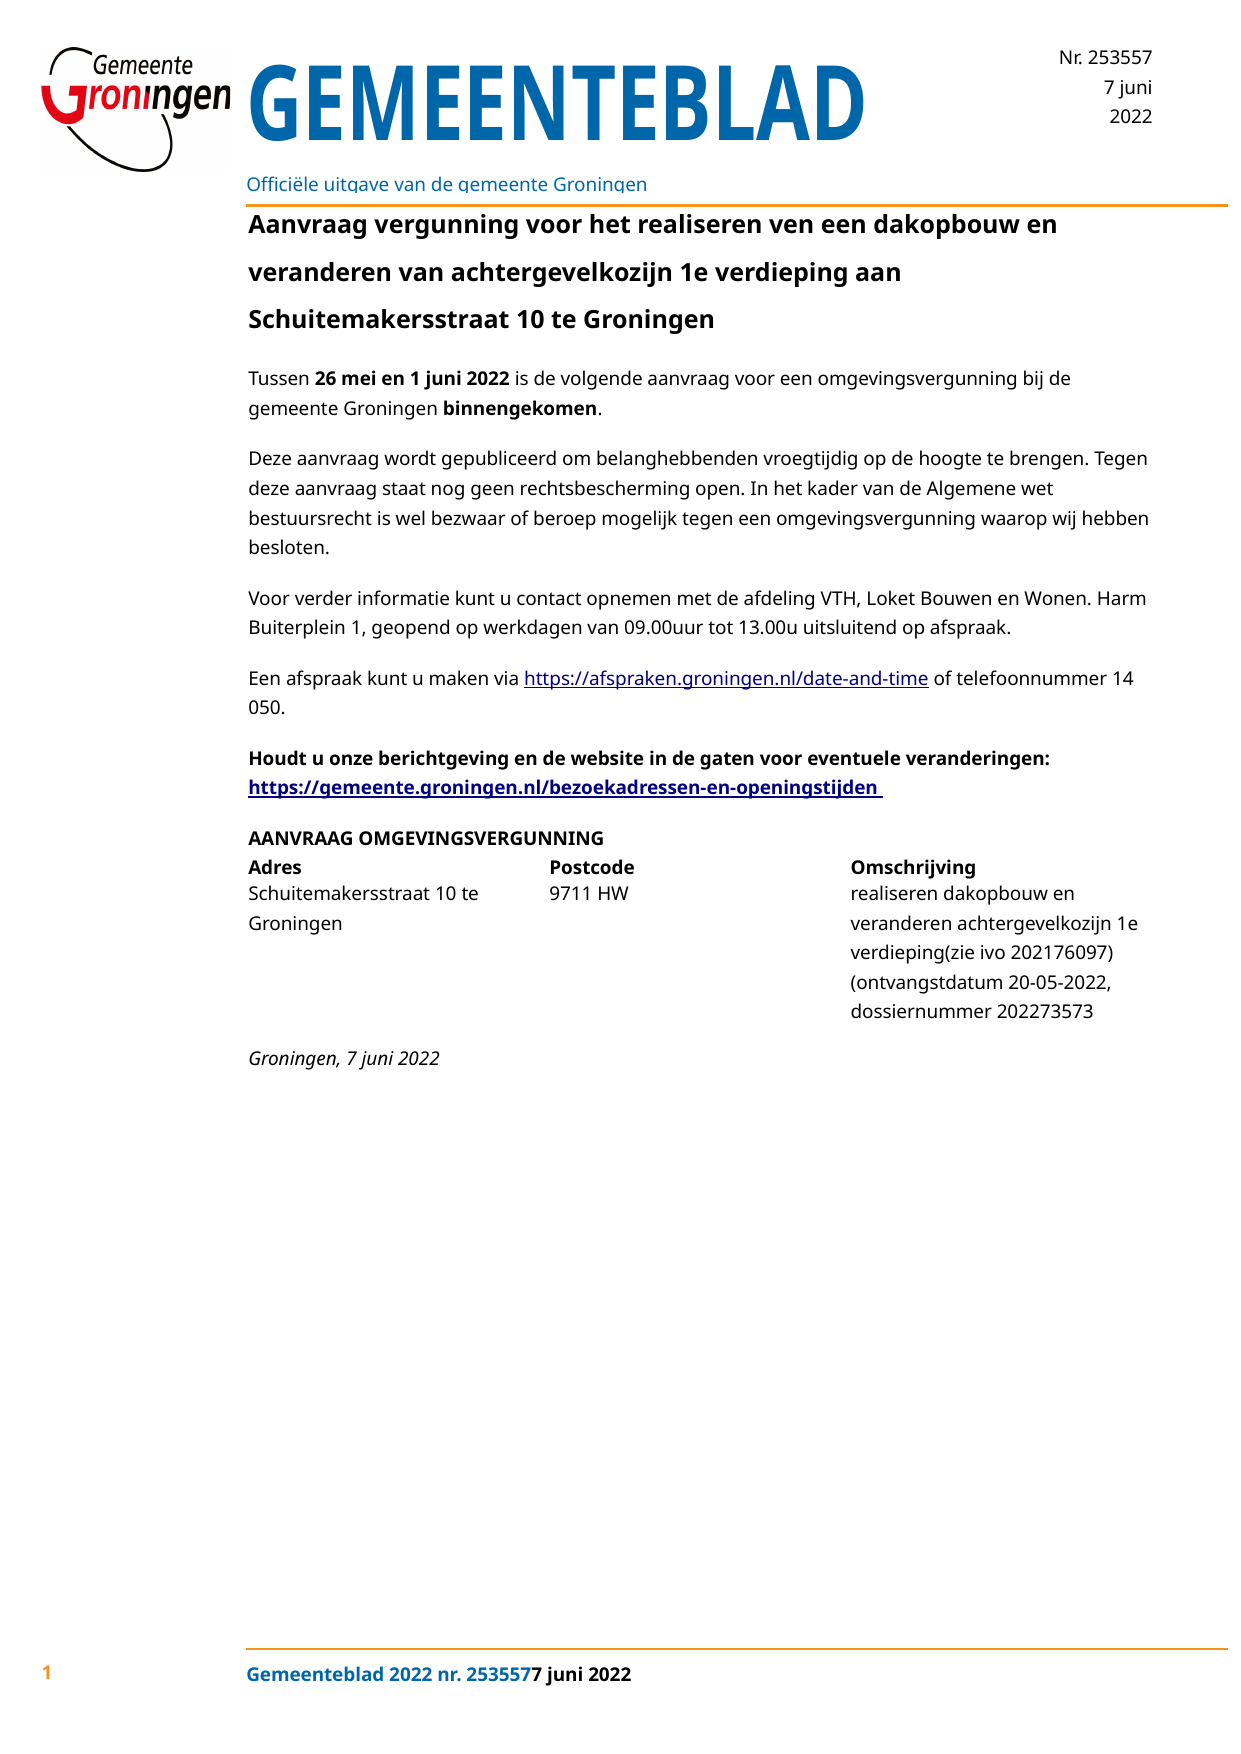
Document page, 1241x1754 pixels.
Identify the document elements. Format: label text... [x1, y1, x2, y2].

table_header Omschrijving [850, 854, 1152, 880]
table_header Adres [248, 854, 549, 880]
text Deze aanvraag wordt gepubliceerd om belanghebbenden vroegtijdig op de hoogte te brengen. Tegen deze aanvraag staat nog geen rechtsbescherming open. In het kader van de Algemene wet bestuursrecht is wel bezwaar of beroep mogelijk tegen een omgevingsvergunning waarop wij hebben besloten. [248, 446, 1152, 560]
text Groningen, 7 juni 2022 [248, 1046, 1152, 1071]
table_cell Schuitemakersstraat 10 te Groningen [248, 880, 549, 1024]
text Tussen 26 mei en 1 juni 2022 is de volgende aanvraag voor een omgevingsvergunning bij de gemeente Groningen binnengekomen. [248, 366, 1152, 421]
text Een afspraak kunt u maken via https://afspraken.groningen.nl/date-and-time of telefoonnummer 14 050. [248, 665, 1152, 720]
text Houdt u onze berichtgeving en de website in de gaten voor eventuele veranderingen: https://gemeente.groningen.nl/bezoekadressen-en-openingstijden [248, 745, 1152, 800]
table_cell realiseren dakopbouw en veranderen achtergevelkozijn 1e verdieping(zie ivo 202176097) (ontvangstdatum 20-05-2022, dossiernummer 202273573 [850, 880, 1152, 1024]
text Voor verder informatie kunt u contact opnemen met de afdeling VTH, Loket Bouwen en Wonen. Harm Buiterplein 1, geopend op werkdagen van 09.00uur tot 13.00u uitsluitend op afspraak. [248, 585, 1152, 640]
text Aanvraag vergunning voor het realiseren ven een dakopbouw en veranderen van achtergevelkozijn 1e verdieping aan Schuitemakersstraat 10 te Groningen [248, 207, 1152, 336]
picture [41, 47, 231, 172]
text AANVRAAG OMGEVINGSVERGUNNING [248, 825, 1152, 850]
table_cell 9711 HW [549, 880, 850, 1024]
table_header Postcode [549, 854, 850, 880]
